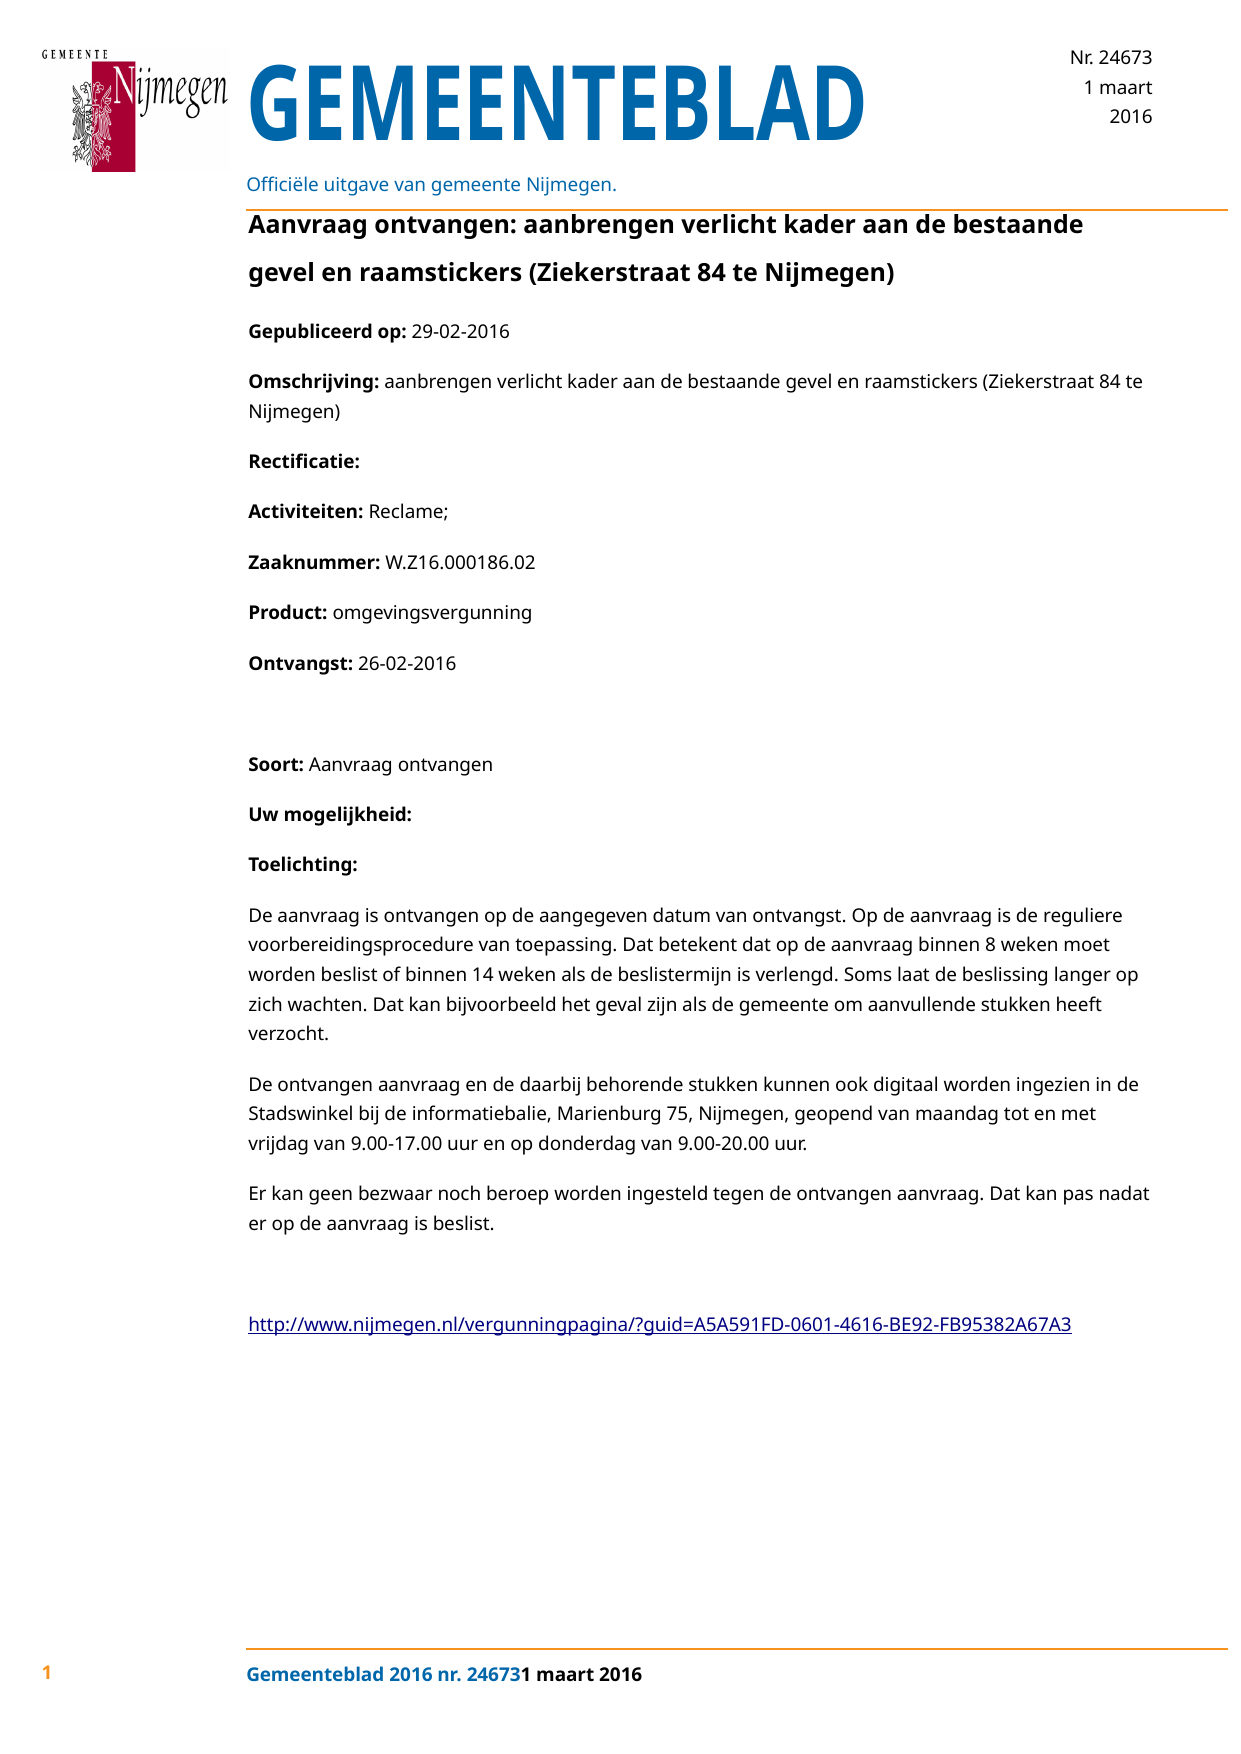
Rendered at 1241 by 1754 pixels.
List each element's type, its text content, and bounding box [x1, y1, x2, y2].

text Activiteiten: Reclame; [248, 499, 1152, 524]
text Uw mogelijkheid: [248, 801, 1152, 827]
text Zaaknummer: W.Z16.000186.02 [248, 549, 1152, 575]
text Ontvangst: 26-02-2016 [248, 650, 1152, 676]
picture [41, 47, 231, 172]
text Er kan geen bezwaar noch beroep worden ingesteld tegen de ontvangen aanvraag. Dat kan pas nadat er op de aanvraag is beslist. [248, 1180, 1152, 1236]
text De aanvraag is ontvangen op de aangegeven datum van ontvangst. Op de aanvraag is de reguliere voorbereidingsprocedure van toepassing. Dat betekent dat op de aanvraag binnen 8 weken moet worden beslist of binnen 14 weken als de beslistermijn is verlengd. Soms laat de beslissing langer op zich wachten. Dat kan bijvoorbeeld het geval zijn als de gemeente om aanvullende stukken heeft verzocht. [248, 902, 1152, 1046]
text Gepubliceerd op: 29-02-2016 [248, 318, 1152, 344]
text Aanvraag ontvangen: aanbrengen verlicht kader aan de bestaande gevel en raamstickers (Ziekerstraat 84 te Nijmegen) [248, 211, 1152, 288]
text Soort: Aanvraag ontvangen [248, 751, 1152, 777]
text Product: omgevingsvergunning [248, 599, 1152, 625]
text De ontvangen aanvraag en de daarbij behorende stukken kunnen ook digitaal worden ingezien in de Stadswinkel bij de informatiebalie, Marienburg 75, Nijmegen, geopend van maandag tot en met vrijdag van 9.00-17.00 uur en op donderdag van 9.00-20.00 uur. [248, 1071, 1152, 1156]
text Toelichting: [248, 852, 1152, 877]
text Rectificatie: [248, 448, 1152, 474]
text Omschrijving: aanbrengen verlicht kader aan de bestaande gevel en raamstickers (Ziekerstraat 84 te Nijmegen) [248, 368, 1152, 424]
text http://www.nijmegen.nl/vergunningpagina/?guid=A5A591FD-0601-4616-BE92-FB95382A67A3 [248, 1311, 1152, 1337]
